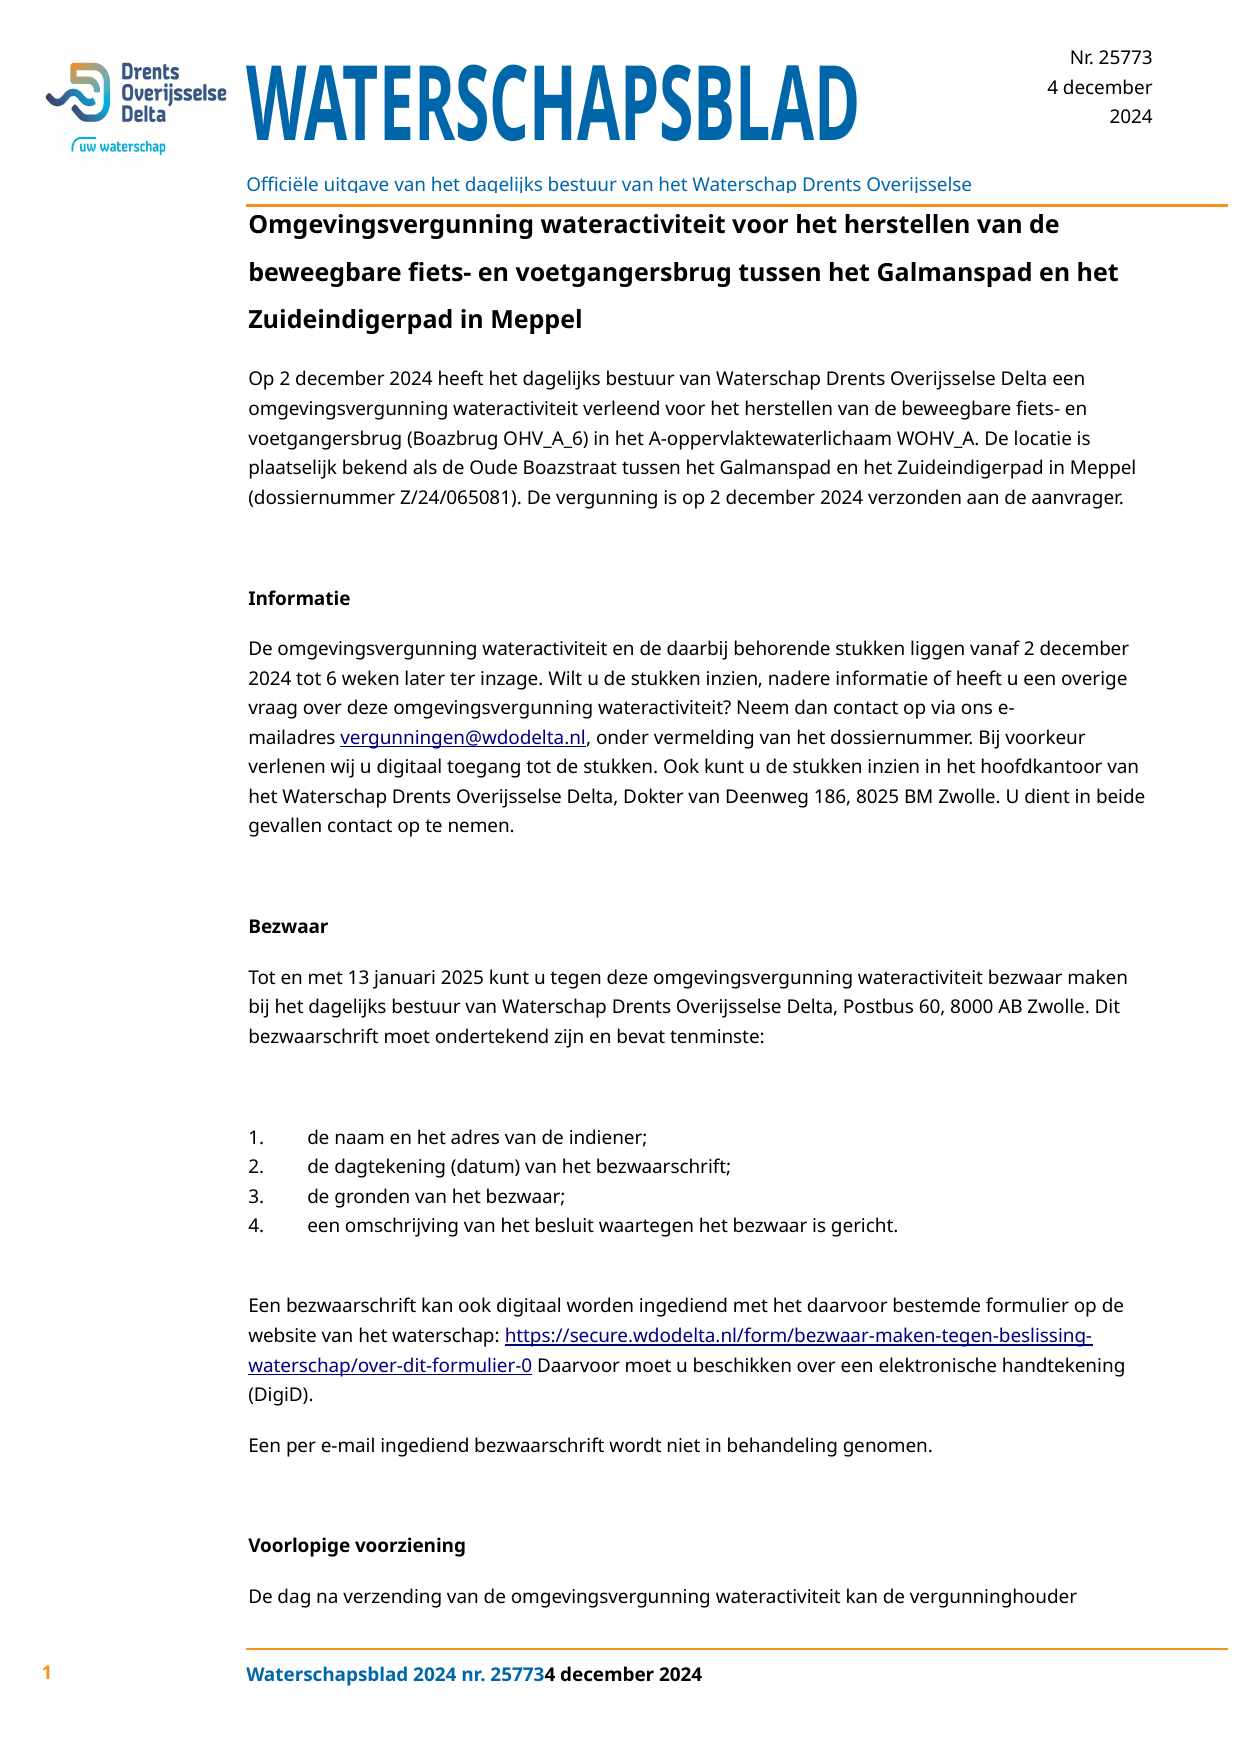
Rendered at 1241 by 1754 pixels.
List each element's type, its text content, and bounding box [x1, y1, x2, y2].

list een omschrijving van het besluit waartegen het bezwaar is gericht. [248, 1213, 1152, 1238]
text De omgevingsvergunning wateractiviteit en de daarbij behorende stukken liggen vanaf 2 december 2024 tot 6 weken later ter inzage. Wilt u de stukken inzien, nadere informatie of heeft u een overige vraag over deze omgevingsvergunning wateractiviteit? Neem dan contact op via ons e-mailadres vergunningen@wdodelta.nl, onder vermelding van het dossiernummer. Bij voorkeur verlenen wij u digitaal toegang tot de stukken. Ook kunt u de stukken inzien in het hoofdkantoor van het Waterschap Drents Overijsselse Delta, Dokter van Deenweg 186, 8025 BM Zwolle. U dient in beide gevallen contact op te nemen. [248, 635, 1152, 838]
text Op 2 december 2024 heeft het dagelijks bestuur van Waterschap Drents Overijsselse Delta een omgevingsvergunning wateractiviteit verleend voor het herstellen van de beweegbare fiets- en voetgangersbrug (Boazbrug OHV_A_6) in het A-oppervlaktewaterlichaam WOHV_A. De locatie is plaatselijk bekend als de Oude Boazstraat tussen het Galmanspad en het Zuideindigerpad in Meppel (dossiernummer Z/24/065081). De vergunning is op 2 december 2024 verzonden aan de aanvrager. [248, 366, 1152, 509]
text De dag na verzending van de omgevingsvergunning wateractiviteit kan de vergunninghouder [248, 1583, 1152, 1609]
picture [41, 47, 231, 172]
text Tot en met 13 januari 2025 kunt u tegen deze omgevingsvergunning wateractiviteit bezwaar maken bij het dagelijks bestuur van Waterschap Drents Overijsselse Delta, Postbus 60, 8000 AB Zwolle. Dit bezwaarschrift moet ondertekend zijn en bevat tenminste: [248, 964, 1152, 1049]
text Bezwaar [248, 913, 1152, 939]
list de gronden van het bezwaar; [248, 1183, 1152, 1209]
text Een per e-mail ingediend bezwaarschrift wordt niet in behandeling genomen. [248, 1432, 1152, 1457]
text Informatie [248, 585, 1152, 610]
text Een bezwaarschrift kan ook digitaal worden ingediend met het daarvoor bestemde formulier op de website van het waterschap: https://secure.wdodelta.nl/form/bezwaar-maken-tegen-beslissing-waterschap/over-dit-formulier-0 Daarvoor moet u beschikken over een elektronische handtekening (DigiD). [248, 1293, 1152, 1407]
text Voorlopige voorziening [248, 1533, 1152, 1558]
text Omgevingsvergunning wateractiviteit voor het herstellen van de beweegbare fiets- en voetgangersbrug tussen het Galmanspad en het Zuideindigerpad in Meppel [248, 207, 1152, 336]
list de dagtekening (datum) van het bezwaarschrift; [248, 1153, 1152, 1179]
list de naam en het adres van de indiener; [248, 1124, 1152, 1149]
